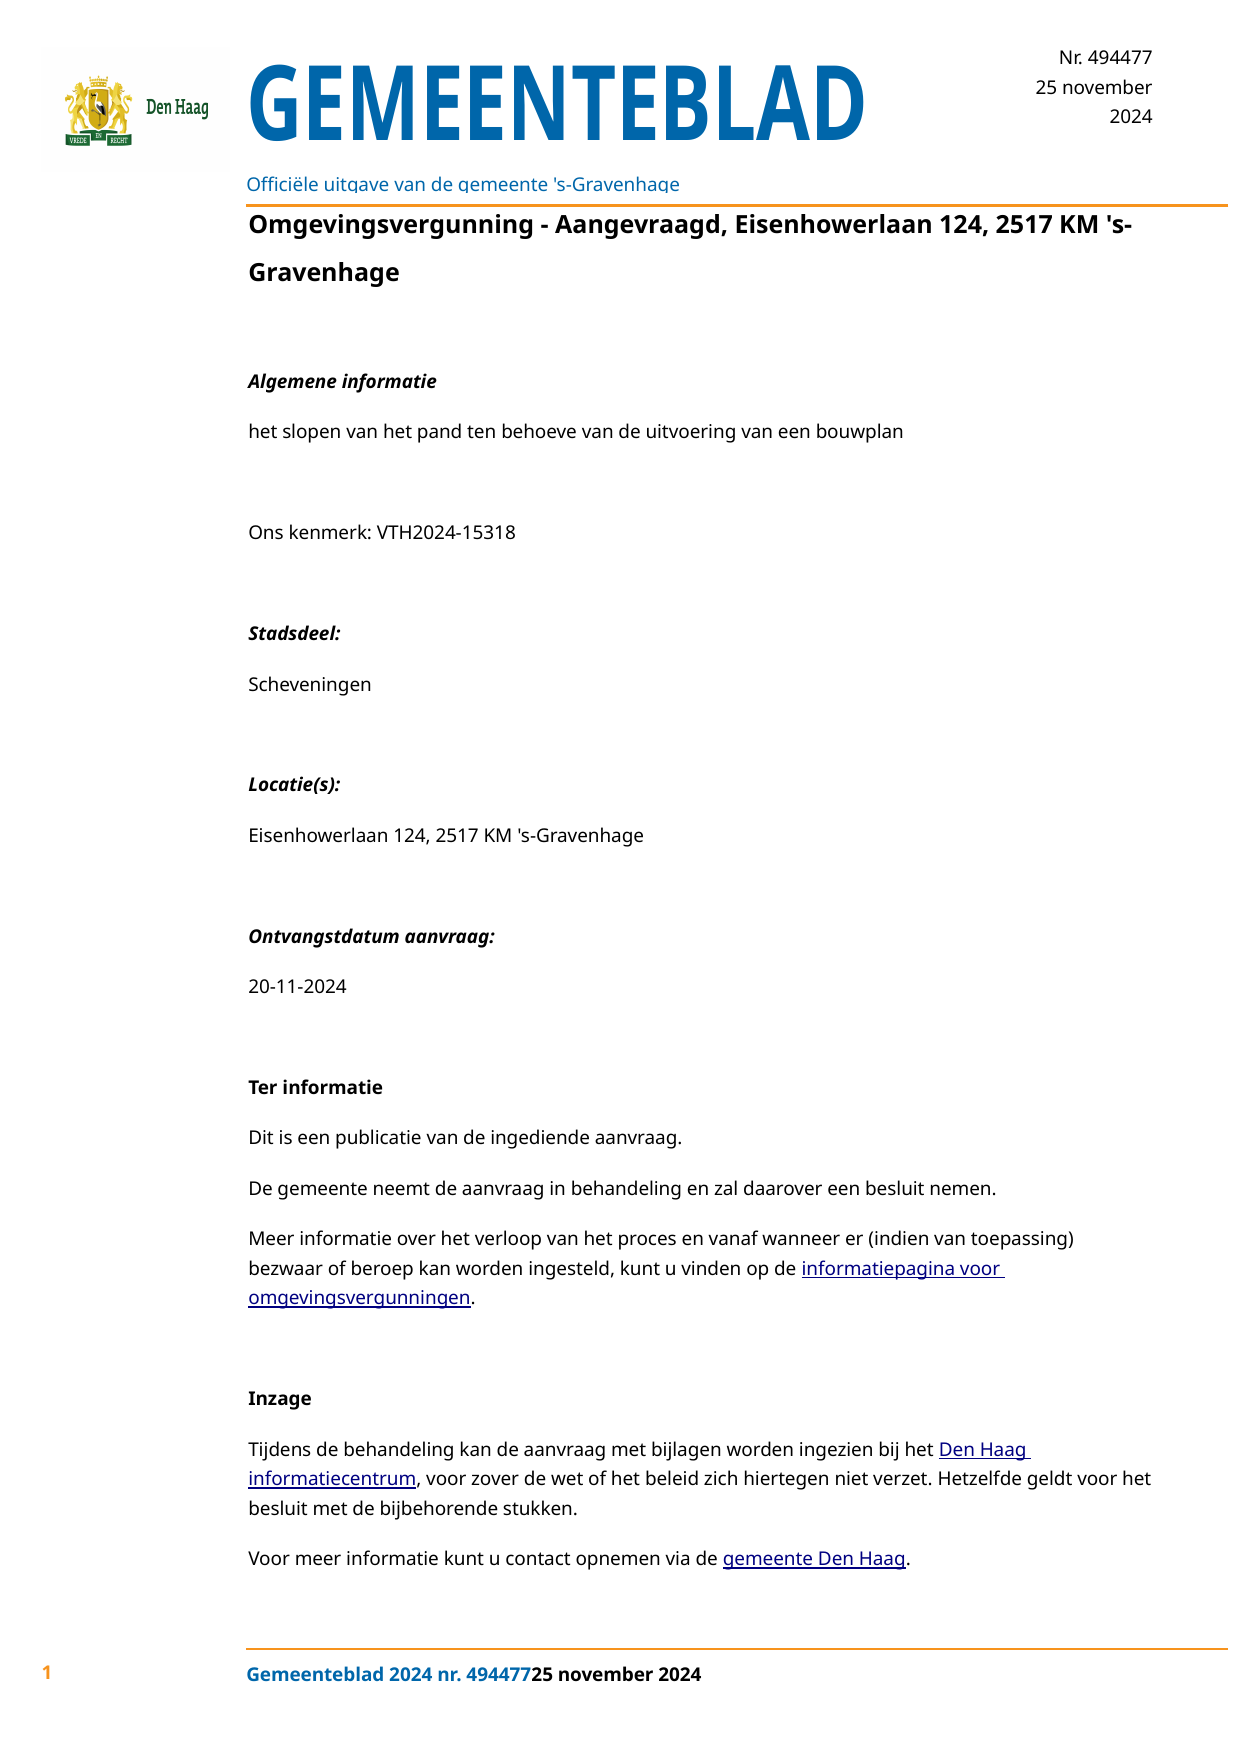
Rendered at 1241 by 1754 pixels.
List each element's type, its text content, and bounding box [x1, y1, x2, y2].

text Ontvangstdatum aanvraag: [248, 923, 1152, 949]
text Meer informatie over het verloop van het proces en vanaf wanneer er (indien van toepassing) bezwaar of beroep kan worden ingesteld, kunt u vinden op de informatiepagina voor omgevingsvergunningen. [248, 1225, 1152, 1310]
text Stadsdeel: [248, 620, 1152, 646]
text Scheveningen [248, 671, 1152, 697]
text Locatie(s): [248, 772, 1152, 797]
text Omgevingsvergunning - Aangevraagd, Eisenhowerlaan 124, 2517 KM 's-Gravenhage [248, 207, 1152, 288]
text Dit is een publicatie van de ingediende aanvraag. [248, 1124, 1152, 1150]
text Ons kenmerk: VTH2024-15318 [248, 519, 1152, 545]
text Tijdens de behandeling kan de aanvraag met bijlagen worden ingezien bij het Den Haag informatiecentrum, voor zover de wet of het beleid zich hiertegen niet verzet. Hetzelfde geldt voor het besluit met de bijbehorende stukken. [248, 1436, 1152, 1521]
text Algemene informatie [248, 368, 1152, 394]
text De gemeente neemt de aanvraag in behandeling en zal daarover een besluit nemen. [248, 1175, 1152, 1201]
text Ter informatie [248, 1074, 1152, 1100]
text Eisenhowerlaan 124, 2517 KM 's-Gravenhage [248, 822, 1152, 848]
text Inzage [248, 1385, 1152, 1411]
text 20-11-2024 [248, 973, 1152, 999]
text Voor meer informatie kunt u contact opnemen via de gemeente Den Haag. [248, 1545, 1152, 1571]
picture [41, 47, 231, 172]
text het slopen van het pand ten behoeve van de uitvoering van een bouwplan [248, 419, 1152, 444]
